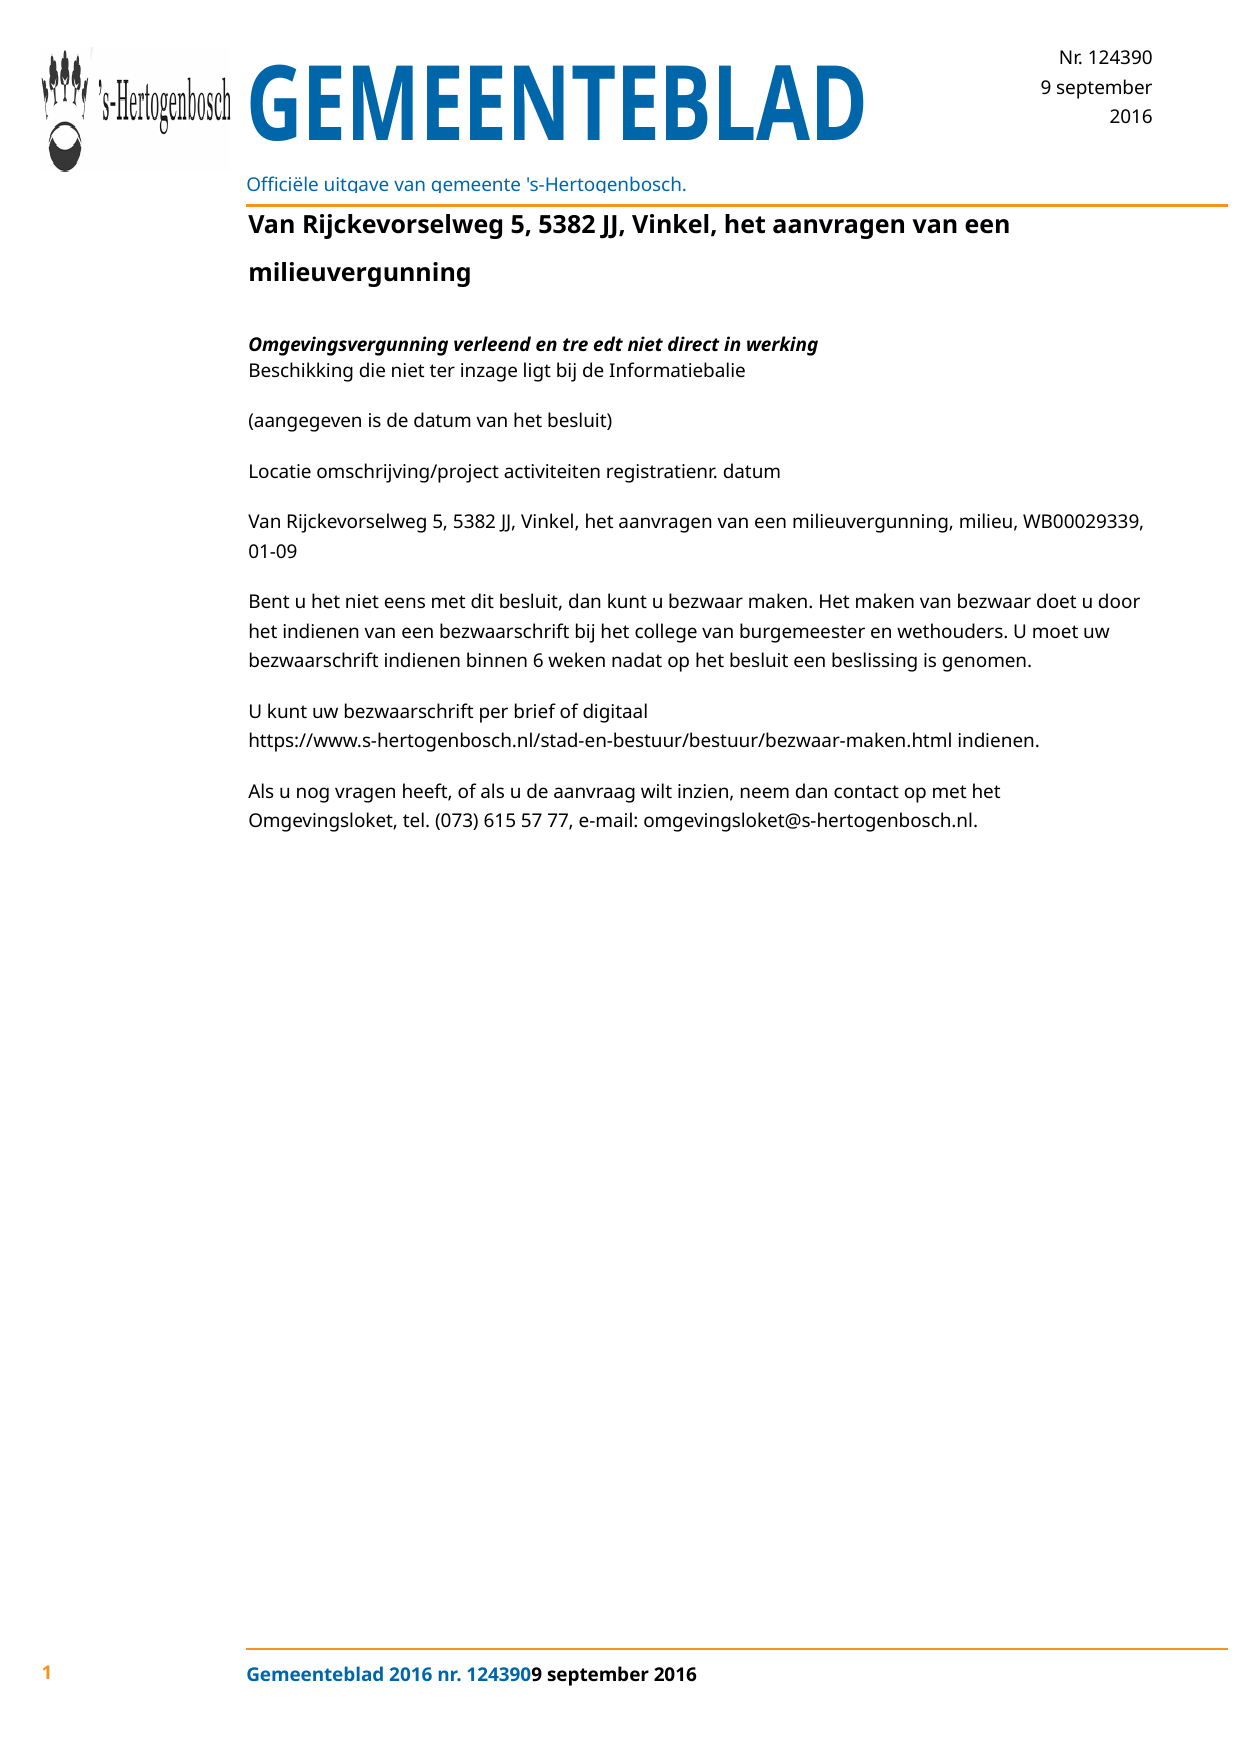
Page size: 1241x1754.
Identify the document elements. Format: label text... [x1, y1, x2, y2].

text Als u nog vragen heeft, of als u de aanvraag wilt inzien, neem dan contact op met het Omgevingsloket, tel. (073) 615 57 77, e-mail: omgevingsloket@s-hertogenbosch.nl. [248, 778, 1152, 833]
text Beschikking die niet ter inzage ligt bij de Informatiebalie [248, 357, 1152, 383]
text U kunt uw bezwaarschrift per brief of digitaal https://www.s-hertogenbosch.nl/stad-en-bestuur/bestuur/bezwaar-maken.html indienen. [248, 698, 1152, 753]
text Bent u het niet eens met dit besluit, dan kunt u bezwaar maken. Het maken van bezwaar doet u door het indienen van een bezwaarschrift bij het college van burgemeester en wethouders. U moet uw bezwaarschrift indienen binnen 6 weken nadat op het besluit een beslissing is genomen. [248, 588, 1152, 673]
text Van Rijckevorselweg 5, 5382 JJ, Vinkel, het aanvragen van een milieuvergunning [248, 207, 1152, 288]
text Locatie omschrijving/project activiteiten registratienr. datum [248, 458, 1152, 484]
text (aangegeven is de datum van het besluit) [248, 408, 1152, 433]
picture [41, 47, 231, 172]
text Omgevingsvergunning verleend en tre edt niet direct in werking [248, 331, 1152, 357]
text Van Rijckevorselweg 5, 5382 JJ, Vinkel, het aanvragen van een milieuvergunning, milieu, WB00029339, 01-09 [248, 508, 1152, 564]
